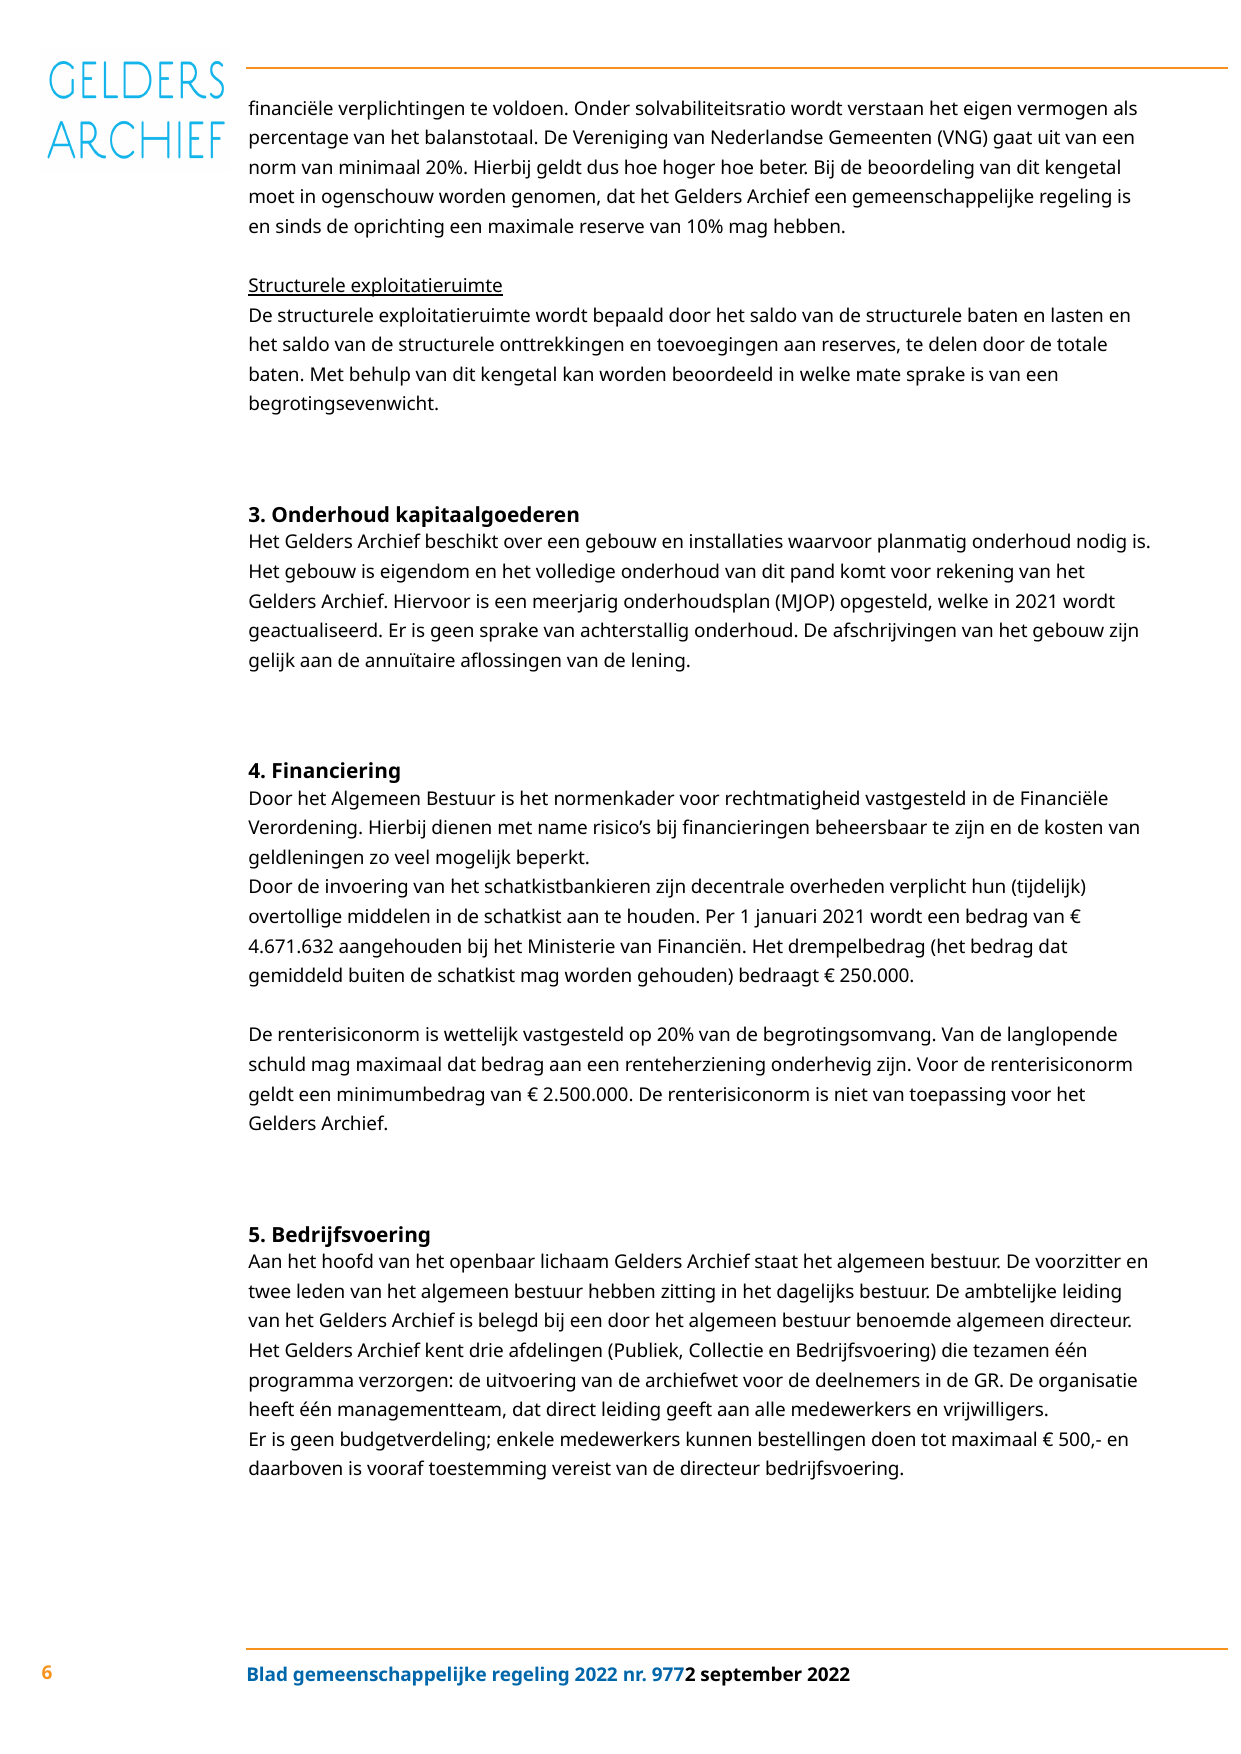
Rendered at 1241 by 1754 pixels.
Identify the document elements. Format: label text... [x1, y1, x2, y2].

picture [41, 47, 231, 172]
text 3. Onderhoud kapitaalgoederen [248, 500, 1152, 529]
text 5. Bedrijfsvoering [248, 1220, 1152, 1248]
text Door het Algemeen Bestuur is het normenkader voor rechtmatigheid vastgesteld in de Financiële Verordening. Hierbij dienen met name risico’s bij financieringen beheersbaar te zijn en de kosten van geldleningen zo veel mogelijk beperkt. [248, 785, 1152, 870]
text Structurele exploitatieruimte [248, 272, 1152, 298]
text Het Gelders Archief beschikt over een gebouw en installaties waarvoor planmatig onderhoud nodig is. Het gebouw is eigendom en het volledige onderhoud van dit pand komt voor rekening van het Gelders Archief. Hiervoor is een meerjarig onderhoudsplan (MJOP) opgesteld, welke in 2021 wordt geactualiseerd. Er is geen sprake van achterstallig onderhoud. De afschrijvingen van het gebouw zijn gelijk aan de annuïtaire aflossingen van de lening. [248, 529, 1152, 673]
text Er is geen budgetverdeling; enkele medewerkers kunnen bestellingen doen tot maximaal € 500,- en daarboven is vooraf toestemming vereist van de directeur bedrijfsvoering. [248, 1426, 1152, 1481]
text Door de invoering van het schatkistbankieren zijn decentrale overheden verplicht hun (tijdelijk) overtollige middelen in de schatkist aan te houden. Per 1 januari 2021 wordt een bedrag van € 4.671.632 aangehouden bij het Ministerie van Financiën. Het drempelbedrag (het bedrag dat gemiddeld buiten de schatkist mag worden gehouden) bedraagt € 250.000. [248, 874, 1152, 988]
text 4. Financiering [248, 757, 1152, 785]
text financiële verplichtingen te voldoen. Onder solvabiliteitsratio wordt verstaan het eigen vermogen als percentage van het balanstotaal. De Vereniging van Nederlandse Gemeenten (VNG) gaat uit van een norm van minimaal 20%. Hierbij geldt dus hoe hoger hoe beter. Bij de beoordeling van dit kengetal moet in ogenschouw worden genomen, dat het Gelders Archief een gemeenschappelijke regeling is en sinds de oprichting een maximale reserve van 10% mag hebben. [248, 95, 1152, 239]
text De renterisiconorm is wettelijk vastgesteld op 20% van de begrotingsomvang. Van de langlopende schuld mag maximaal dat bedrag aan een renteherziening onderhevig zijn. Voor de renterisiconorm geldt een minimumbedrag van € 2.500.000. De renterisiconorm is niet van toepassing voor het Gelders Archief. [248, 1022, 1152, 1136]
text De structurele exploitatieruimte wordt bepaald door het saldo van de structurele baten en lasten en het saldo van de structurele onttrekkingen en toevoegingen aan reserves, te delen door de totale baten. Met behulp van dit kengetal kan worden beoordeeld in welke mate sprake is van een begrotingsevenwicht. [248, 302, 1152, 416]
text Het Gelders Archief kent drie afdelingen (Publiek, Collectie en Bedrijfsvoering) die tezamen één programma verzorgen: de uitvoering van de archiefwet voor de deelnemers in de GR. De organisatie heeft één managementteam, dat direct leiding geeft aan alle medewerkers en vrijwilligers. [248, 1337, 1152, 1422]
text Aan het hoofd van het openbaar lichaam Gelders Archief staat het algemeen bestuur. De voorzitter en twee leden van het algemeen bestuur hebben zitting in het dagelijks bestuur. De ambtelijke leiding van het Gelders Archief is belegd bij een door het algemeen bestuur benoemde algemeen directeur. [248, 1248, 1152, 1333]
